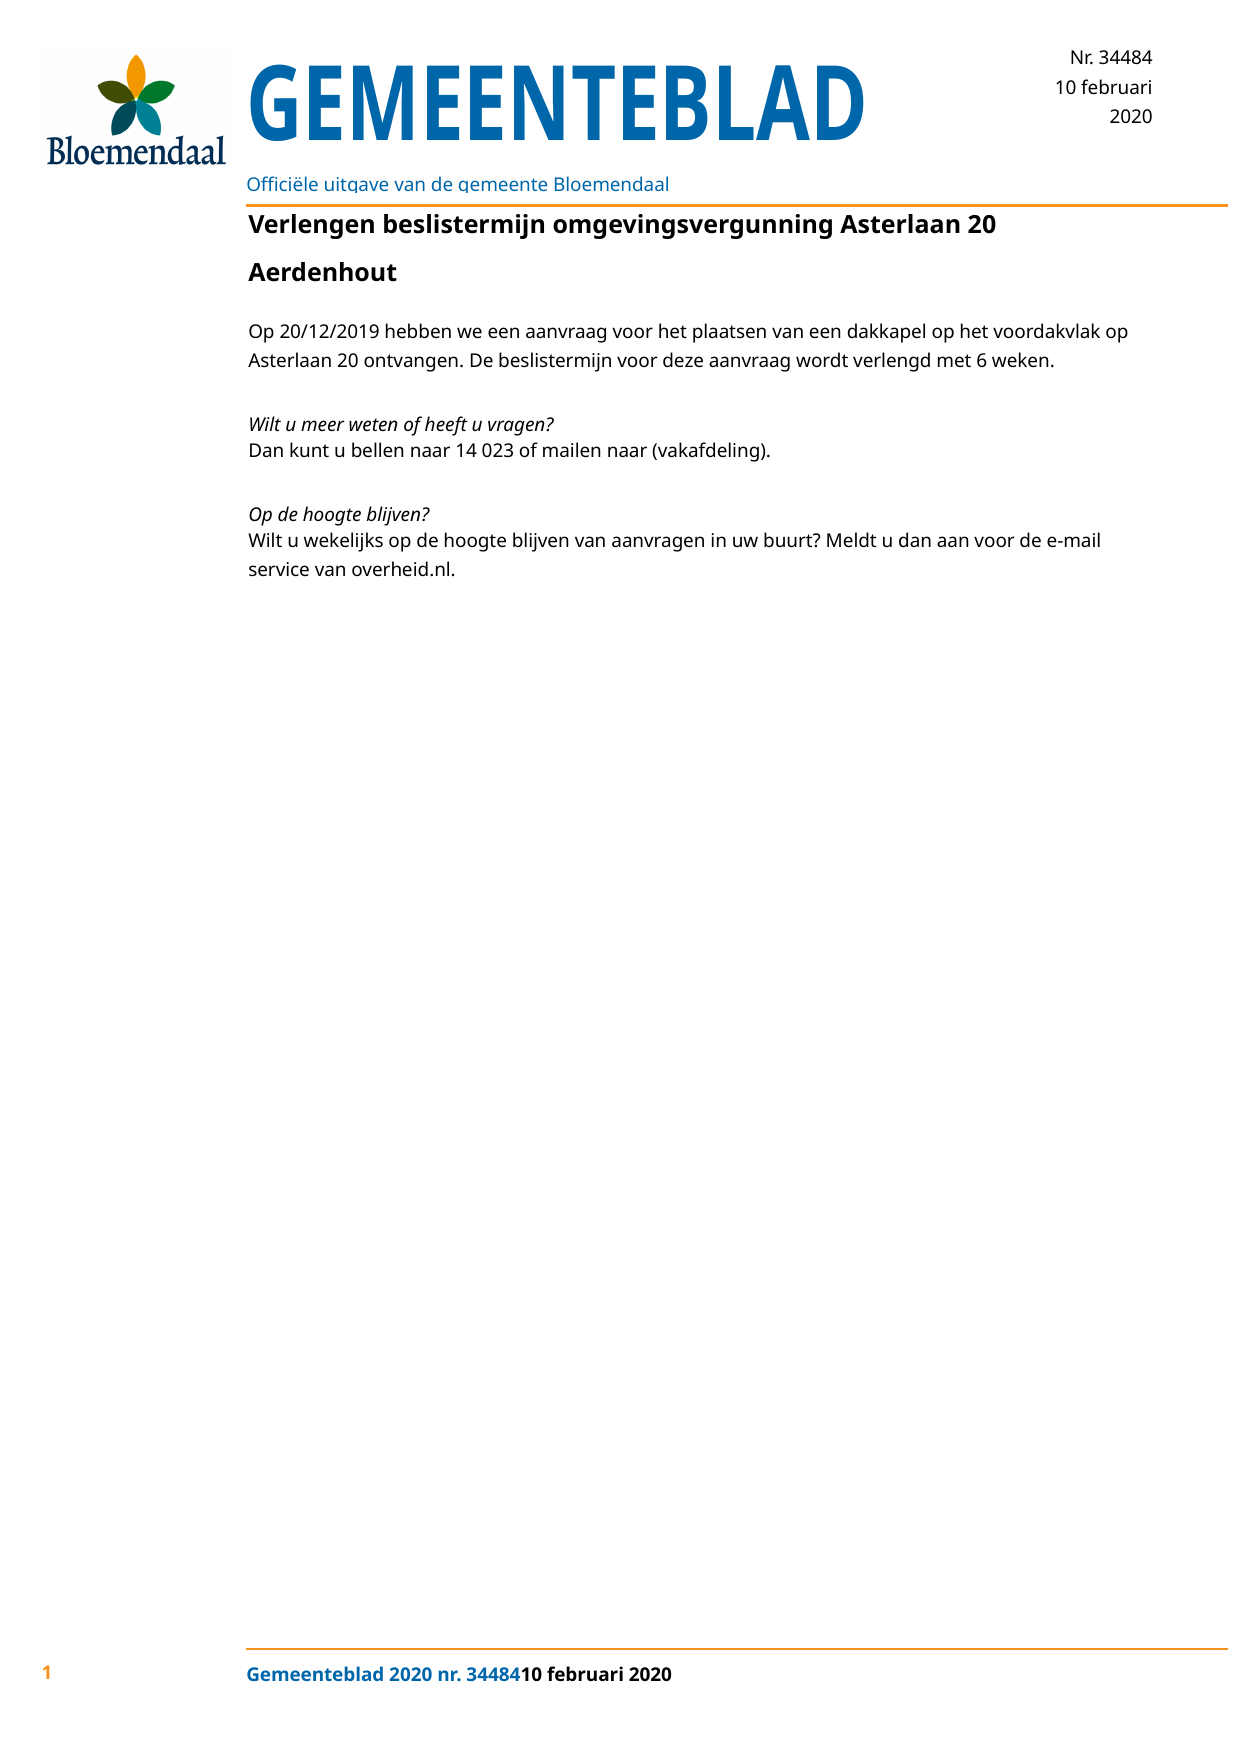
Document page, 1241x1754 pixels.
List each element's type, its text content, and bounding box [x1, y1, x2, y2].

text Wilt u meer weten of heeft u vragen? [248, 411, 1152, 437]
text Wilt u wekelijks op de hoogte blijven van aanvragen in uw buurt? Meldt u dan aan voor de e-mail service van overheid.nl. [248, 527, 1152, 582]
text Op 20/12/2019 hebben we een aanvraag voor het plaatsen van een dakkapel op het voordakvlak op Asterlaan 20 ontvangen. De beslistermijn voor deze aanvraag wordt verlengd met 6 weken. [248, 318, 1152, 373]
text Verlengen beslistermijn omgevingsvergunning Asterlaan 20 Aerdenhout [248, 207, 1152, 288]
text Op de hoogte blijven? [248, 501, 1152, 527]
picture [41, 47, 231, 172]
text Dan kunt u bellen naar 14 023 of mailen naar (vakafdeling). [248, 437, 1152, 463]
